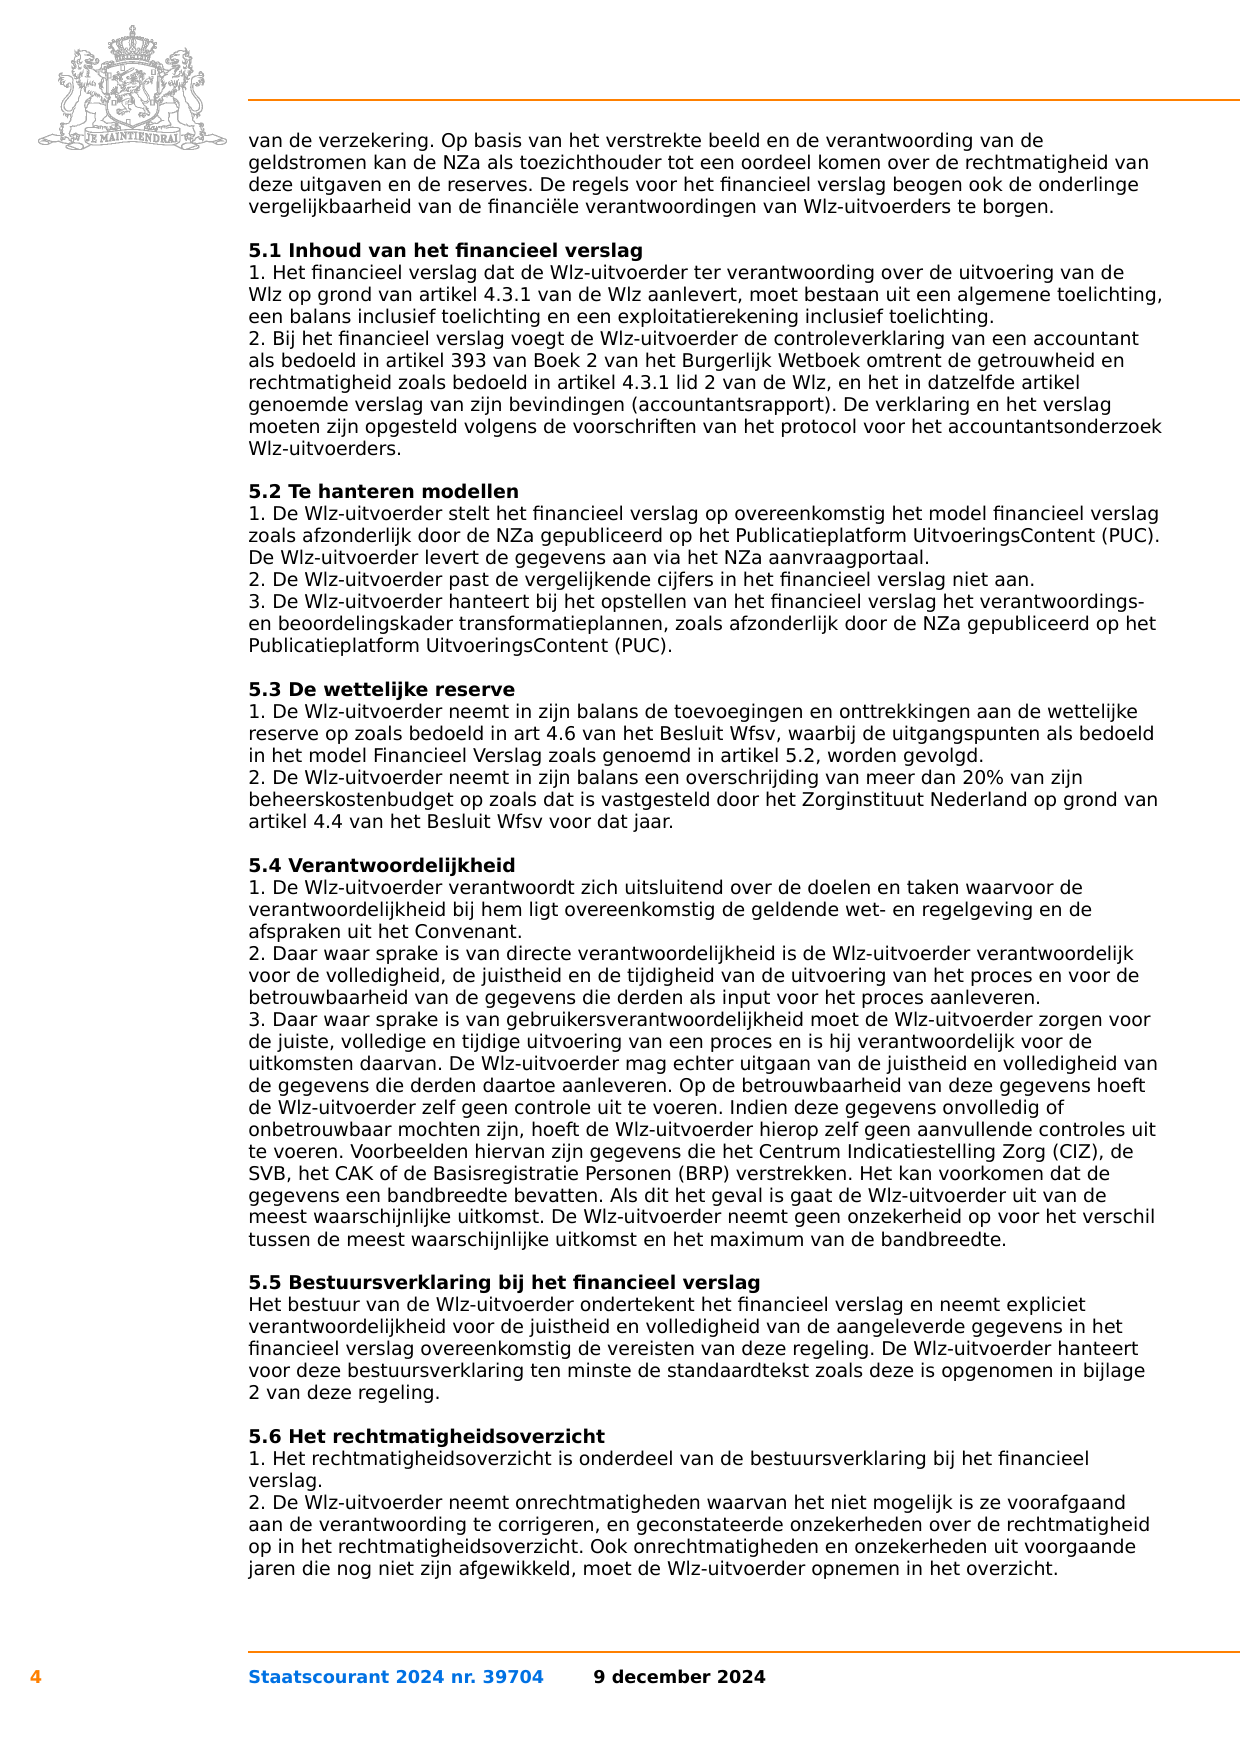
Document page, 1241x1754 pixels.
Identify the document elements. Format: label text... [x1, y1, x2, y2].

text 3. De Wlz-uitvoerder hanteert bij het opstellen van het financieel verslag het verantwoordings- en beoordelingskader transformatieplannen, zoals afzonderlijk door de NZa gepubliceerd op het Publicatieplatform UitvoeringsContent (PUC). [248, 591, 1163, 657]
text 1. Het financieel verslag dat de Wlz-uitvoerder ter verantwoording over de uitvoering van de Wlz op grond van artikel 4.3.1 van de Wlz aanlevert, moet bestaan uit een algemene toelichting, een balans inclusief toelichting en een exploitatierekening inclusief toelichting. [248, 262, 1163, 328]
text 1. De Wlz-uitvoerder verantwoordt zich uitsluitend over de doelen en taken waarvoor de verantwoordelijkheid bij hem ligt overeenkomstig de geldende wet- en regelgeving en de afspraken uit het Convenant. [248, 877, 1163, 943]
subtitle 5.6 Het rechtmatigheidsoverzicht [248, 1426, 1163, 1448]
text 2. Bij het financieel verslag voegt de Wlz-uitvoerder de controleverklaring van een accountant als bedoeld in artikel 393 van Boek 2 van het Burgerlijk Wetboek omtrent de getrouwheid en rechtmatigheid zoals bedoeld in artikel 4.3.1 lid 2 van de Wlz, en het in datzelfde artikel genoemde verslag van zijn bevindingen (accountantsrapport). De verklaring en het verslag moeten zijn opgesteld volgens de voorschriften van het protocol voor het accountantsonderzoek Wlz-uitvoerders. [248, 328, 1163, 459]
text 2. Daar waar sprake is van directe verantwoordelijkheid is de Wlz-uitvoerder verantwoordelijk voor de volledigheid, de juistheid en de tijdigheid van de uitvoering van het proces en voor de betrouwbaarheid van de gegevens die derden als input voor het proces aanleveren. [248, 943, 1163, 1009]
text 2. De Wlz-uitvoerder neemt onrechtmatigheden waarvan het niet mogelijk is ze voorafgaand aan de verantwoording te corrigeren, en geconstateerde onzekerheden over de rechtmatigheid op in het rechtmatigheidsoverzicht. Ook onrechtmatigheden en onzekerheden uit voorgaande jaren die nog niet zijn afgewikkeld, moet de Wlz-uitvoerder opnemen in het overzicht. [248, 1492, 1163, 1580]
text 1. Het rechtmatigheidsoverzicht is onderdeel van de bestuursverklaring bij het financieel verslag. [248, 1448, 1163, 1492]
text van de verzekering. Op basis van het verstrekte beeld en de verantwoording van de geldstromen kan de NZa als toezichthouder tot een oordeel komen over de rechtmatigheid van deze uitgaven en de reserves. De regels voor het financieel verslag beogen ook de onderlinge vergelijkbaarheid van de financiële verantwoordingen van Wlz-uitvoerders te borgen. [248, 130, 1163, 218]
picture [38, 25, 227, 150]
text 2. De Wlz-uitvoerder neemt in zijn balans een overschrijding van meer dan 20% van zijn beheerskostenbudget op zoals dat is vastgesteld door het Zorginstituut Nederland op grond van artikel 4.4 van het Besluit Wfsv voor dat jaar. [248, 767, 1163, 833]
text 2. De Wlz-uitvoerder past de vergelijkende cijfers in het financieel verslag niet aan. [248, 569, 1163, 591]
text Het bestuur van de Wlz-uitvoerder ondertekent het financieel verslag en neemt expliciet verantwoordelijkheid voor de juistheid en volledigheid van de aangeleverde gegevens in het financieel verslag overeenkomstig de vereisten van deze regeling. De Wlz-uitvoerder hanteert voor deze bestuursverklaring ten minste de standaardtekst zoals deze is opgenomen in bijlage 2 van deze regeling. [248, 1294, 1163, 1404]
subtitle 5.1 Inhoud van het financieel verslag [248, 240, 1163, 262]
subtitle 5.4 Verantwoordelijkheid [248, 855, 1163, 877]
text 3. Daar waar sprake is van gebruikersverantwoordelijkheid moet de Wlz-uitvoerder zorgen voor de juiste, volledige en tijdige uitvoering van een proces en is hij verantwoordelijk voor de uitkomsten daarvan. De Wlz-uitvoerder mag echter uitgaan van de juistheid en volledigheid van de gegevens die derden daartoe aanleveren. Op de betrouwbaarheid van deze gegevens hoeft de Wlz-uitvoerder zelf geen controle uit te voeren. Indien deze gegevens onvolledig of onbetrouwbaar mochten zijn, hoeft de Wlz-uitvoerder hierop zelf geen aanvullende controles uit te voeren. Voorbeelden hiervan zijn gegevens die het Centrum Indicatiestelling Zorg (CIZ), de SVB, het CAK of de Basisregistratie Personen (BRP) verstrekken. Het kan voorkomen dat de gegevens een bandbreedte bevatten. Als dit het geval is gaat de Wlz-uitvoerder uit van de meest waarschijnlijke uitkomst. De Wlz-uitvoerder neemt geen onzekerheid op voor het verschil tussen de meest waarschijnlijke uitkomst en het maximum van de bandbreedte. [248, 1009, 1163, 1250]
subtitle 5.2 Te hanteren modellen [248, 481, 1163, 503]
text 1. De Wlz-uitvoerder neemt in zijn balans de toevoegingen en onttrekkingen aan de wettelijke reserve op zoals bedoeld in art 4.6 van het Besluit Wfsv, waarbij de uitgangspunten als bedoeld in het model Financieel Verslag zoals genoemd in artikel 5.2, worden gevolgd. [248, 701, 1163, 767]
subtitle 5.5 Bestuursverklaring bij het financieel verslag [248, 1272, 1163, 1294]
text 1. De Wlz-uitvoerder stelt het financieel verslag op overeenkomstig het model financieel verslag zoals afzonderlijk door de NZa gepubliceerd op het Publicatieplatform UitvoeringsContent (PUC). De Wlz-uitvoerder levert de gegevens aan via het NZa aanvraagportaal. [248, 503, 1163, 569]
subtitle 5.3 De wettelijke reserve [248, 679, 1163, 701]
